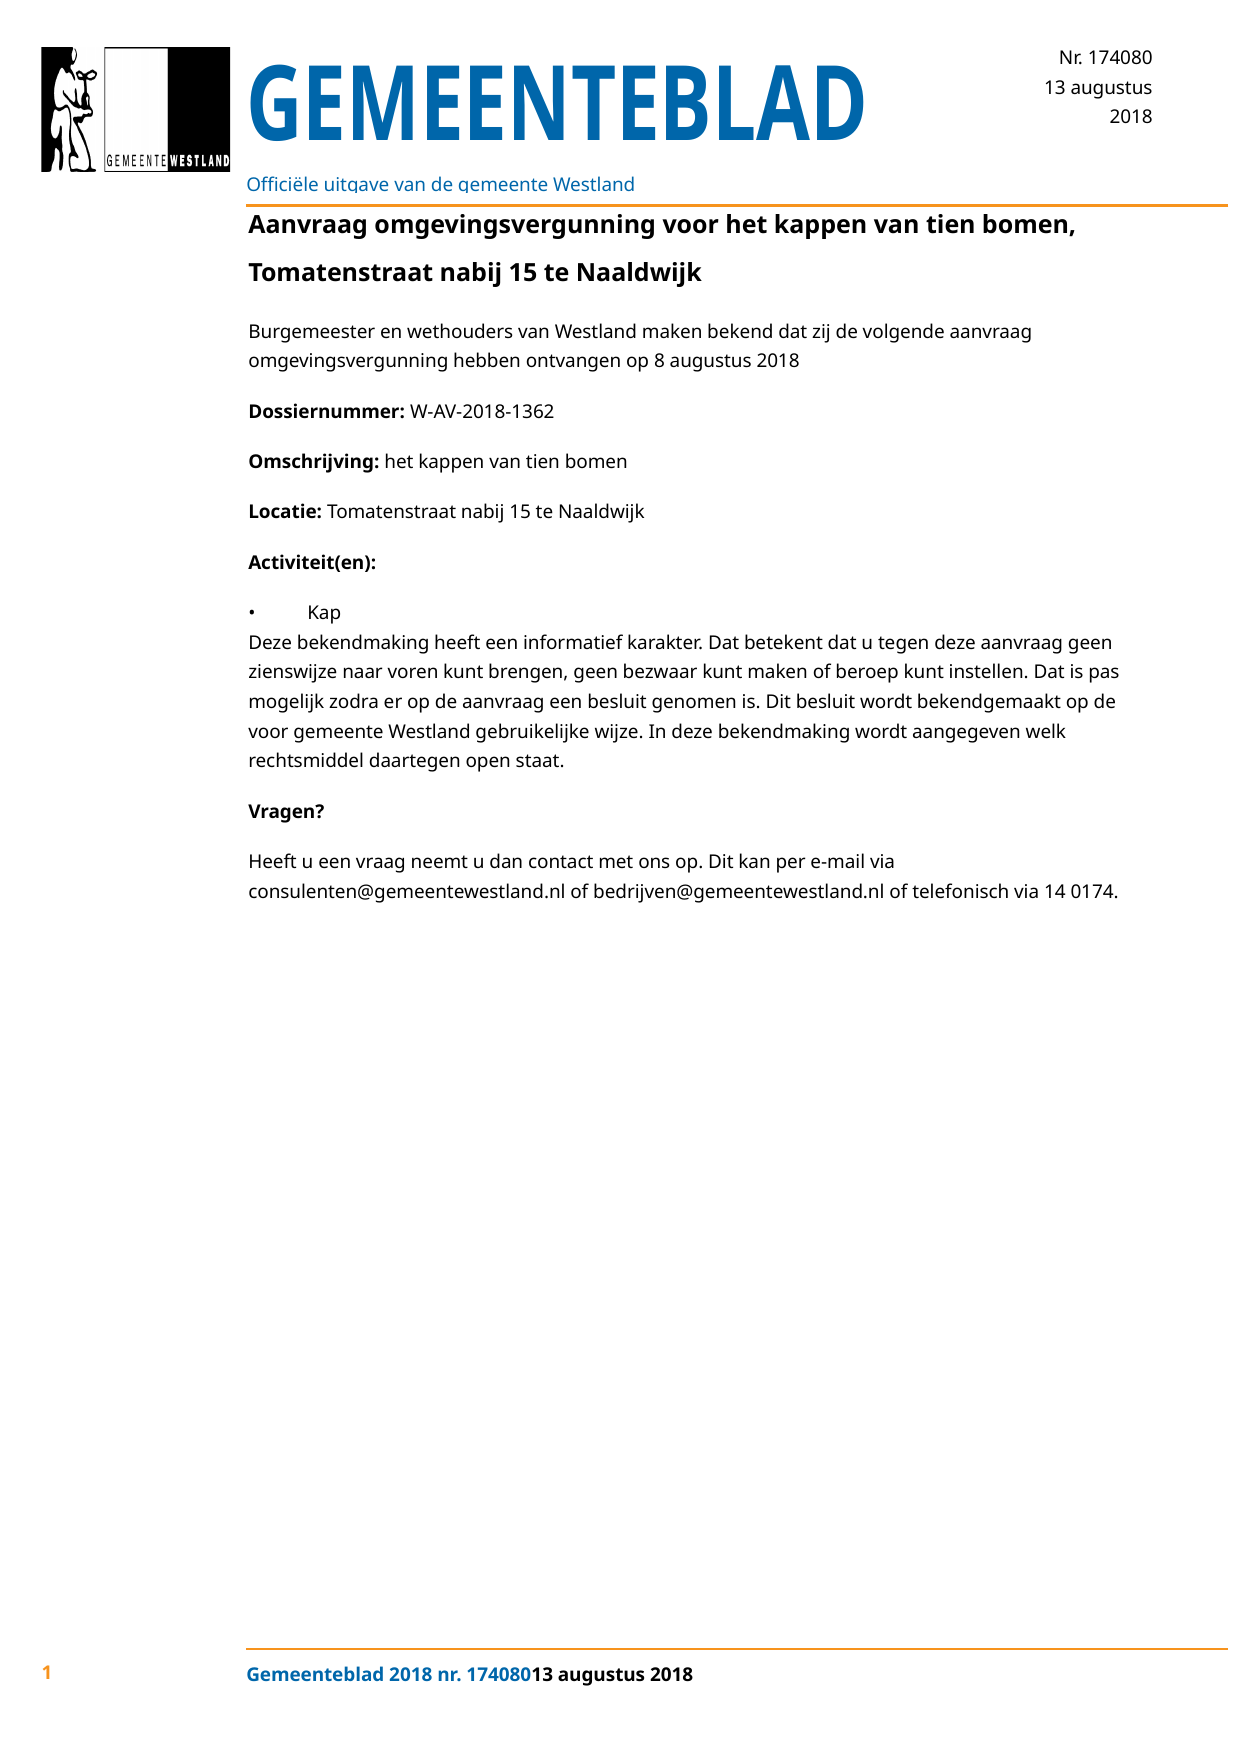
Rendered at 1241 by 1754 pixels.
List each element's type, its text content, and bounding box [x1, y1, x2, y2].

text Deze bekendmaking heeft een informatief karakter. Dat betekent dat u tegen deze aanvraag geen zienswijze naar voren kunt brengen, geen bezwaar kunt maken of beroep kunt instellen. Dat is pas mogelijk zodra er op de aanvraag een besluit genomen is. Dit besluit wordt bekendgemaakt op de voor gemeente Westland gebruikelijke wijze. In deze bekendmaking wordt aangegeven welk rechtsmiddel daartegen open staat. [248, 629, 1152, 773]
text Burgemeester en wethouders van Westland maken bekend dat zij de volgende aanvraag omgevingsvergunning hebben ontvangen op 8 augustus 2018 [248, 318, 1152, 373]
text Aanvraag omgevingsvergunning voor het kappen van tien bomen, Tomatenstraat nabij 15 te Naaldwijk [248, 207, 1152, 288]
text Activiteit(en): [248, 549, 1152, 575]
text Vragen? [248, 798, 1152, 824]
text Locatie: Tomatenstraat nabij 15 te Naaldwijk [248, 499, 1152, 524]
text Omschrijving: het kappen van tien bomen [248, 448, 1152, 474]
picture [41, 47, 231, 172]
list Kap [248, 599, 1152, 625]
text Heeft u een vraag neemt u dan contact met ons op. Dit kan per e-mail via consulenten@gemeentewestland.nl of bedrijven@gemeentewestland.nl of telefonisch via 14 0174. [248, 848, 1152, 904]
text Dossiernummer: W-AV-2018-1362 [248, 398, 1152, 424]
